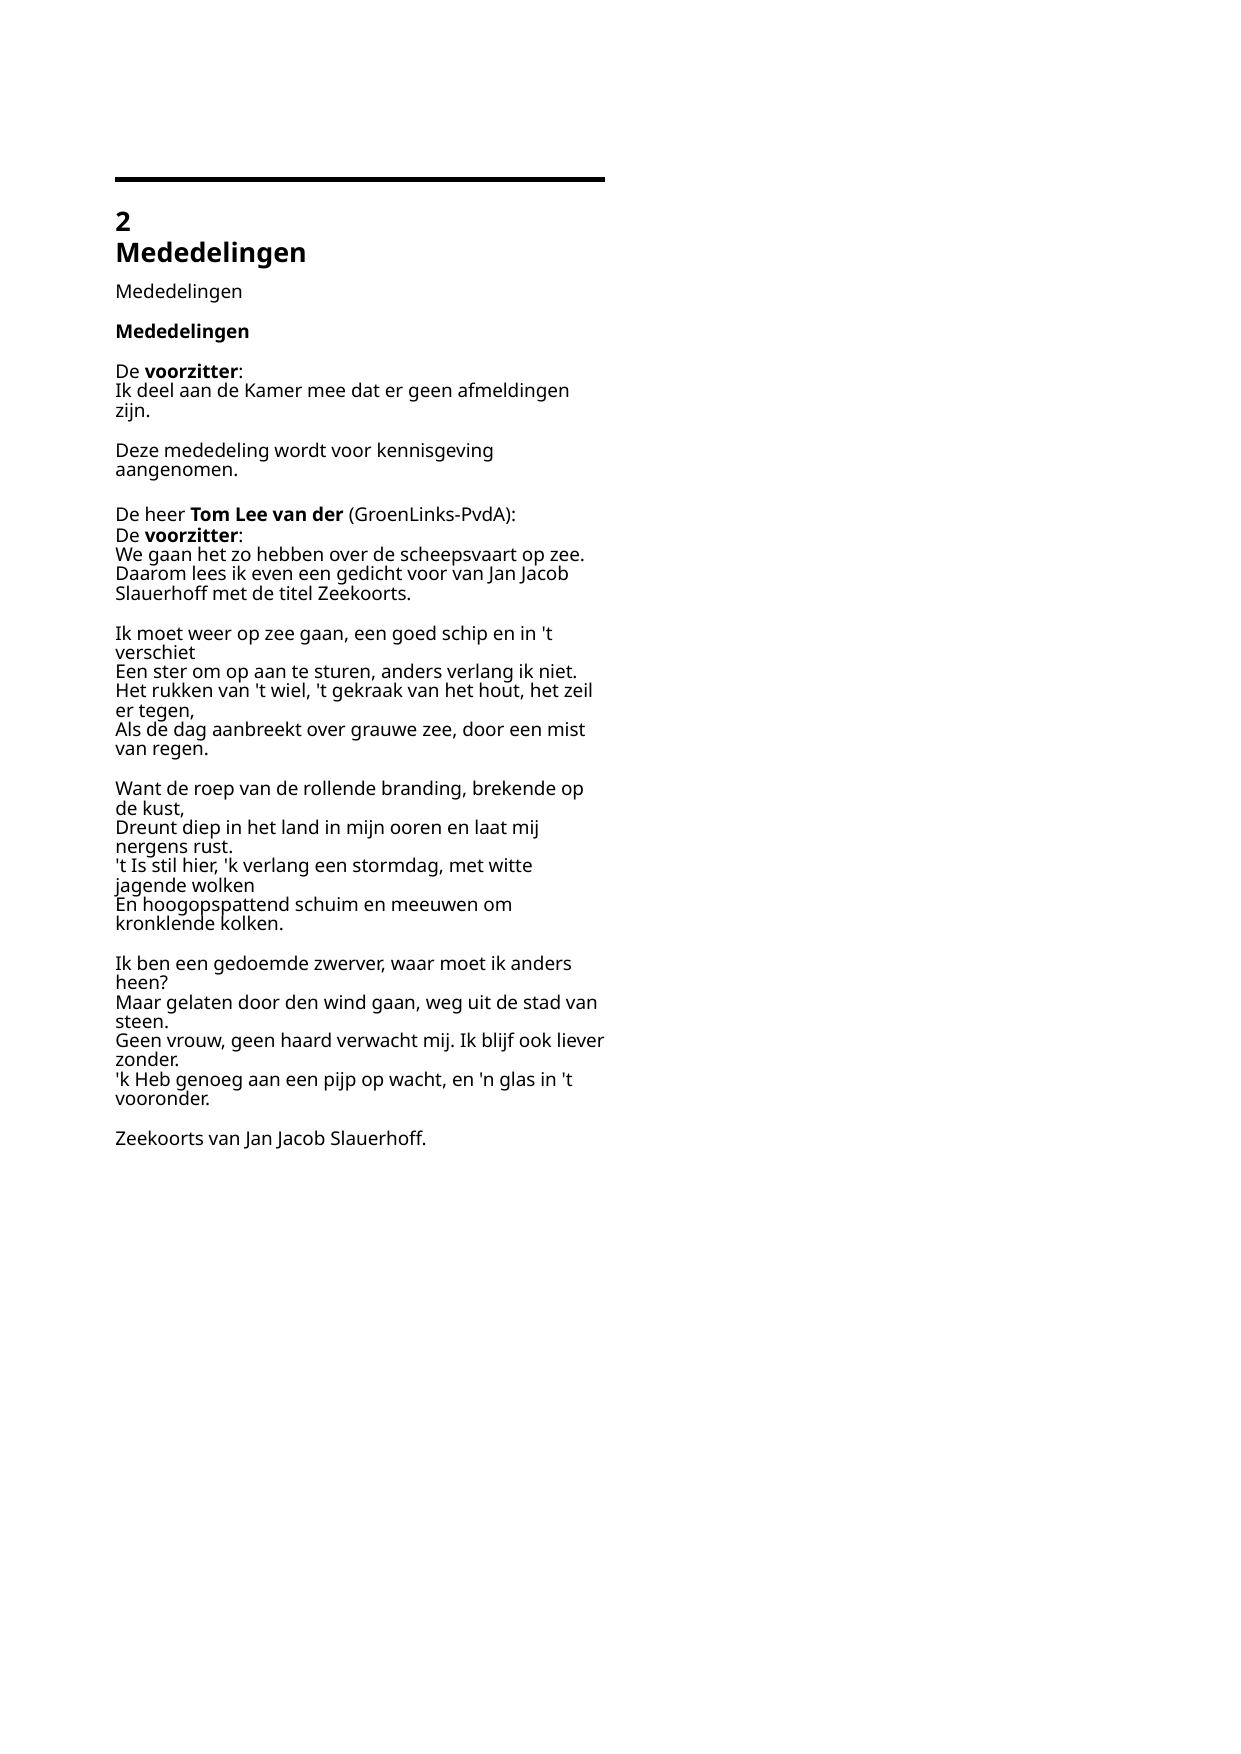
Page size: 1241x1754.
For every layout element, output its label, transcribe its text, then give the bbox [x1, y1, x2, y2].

text Als de dag aanbreekt over grauwe zee, door een mist van regen. [115, 721, 605, 759]
text 2 [115, 203, 605, 239]
text En hoogopspattend schuim en meeuwen om kronklende kolken. [115, 896, 605, 934]
text We gaan het zo hebben over de scheepsvaart op zee. Daarom lees ik even een gedicht voor van Jan Jacob Slauerhoff met de titel Zeekoorts. [115, 546, 605, 604]
text Dreunt diep in het land in mijn ooren en laat mij nergens rust. [115, 819, 605, 857]
text Een ster om op aan te sturen, anders verlang ik niet. [115, 663, 605, 682]
text Mededelingen [115, 283, 605, 302]
text 't Is stil hier, 'k verlang een stormdag, met witte jagende wolken [115, 857, 605, 896]
text Het rukken van 't wiel, 't gekraak van het hout, het zeil er tegen, [115, 682, 605, 721]
text Zeekoorts van Jan Jacob Slauerhoff. [115, 1130, 605, 1149]
text De voorzitter: [115, 363, 605, 382]
text De voorzitter: [115, 527, 605, 546]
text Geen vrouw, geen haard verwacht mij. Ik blijf ook liever zonder. [115, 1032, 605, 1071]
text Deze mededeling wordt voor kennisgeving aangenomen. [115, 442, 605, 480]
text Ik moet weer op zee gaan, een goed schip en in 't verschiet [115, 624, 605, 663]
text Maar gelaten door den wind gaan, weg uit de stad van steen. [115, 994, 605, 1032]
text Mededelingen [115, 239, 605, 283]
text Mededelingen [115, 323, 605, 342]
text Ik deel aan de Kamer mee dat er geen afmeldingen zijn. [115, 382, 605, 421]
text Want de roep van de rollende branding, brekende op de kust, [115, 780, 605, 819]
text Ik ben een gedoemde zwerver, waar moet ik anders heen? [115, 955, 605, 994]
text 'k Heb genoeg aan een pijp op wacht, en 'n glas in 't vooronder. [115, 1071, 605, 1109]
text De heer Tom Lee van der (GroenLinks-PvdA): [115, 501, 605, 527]
